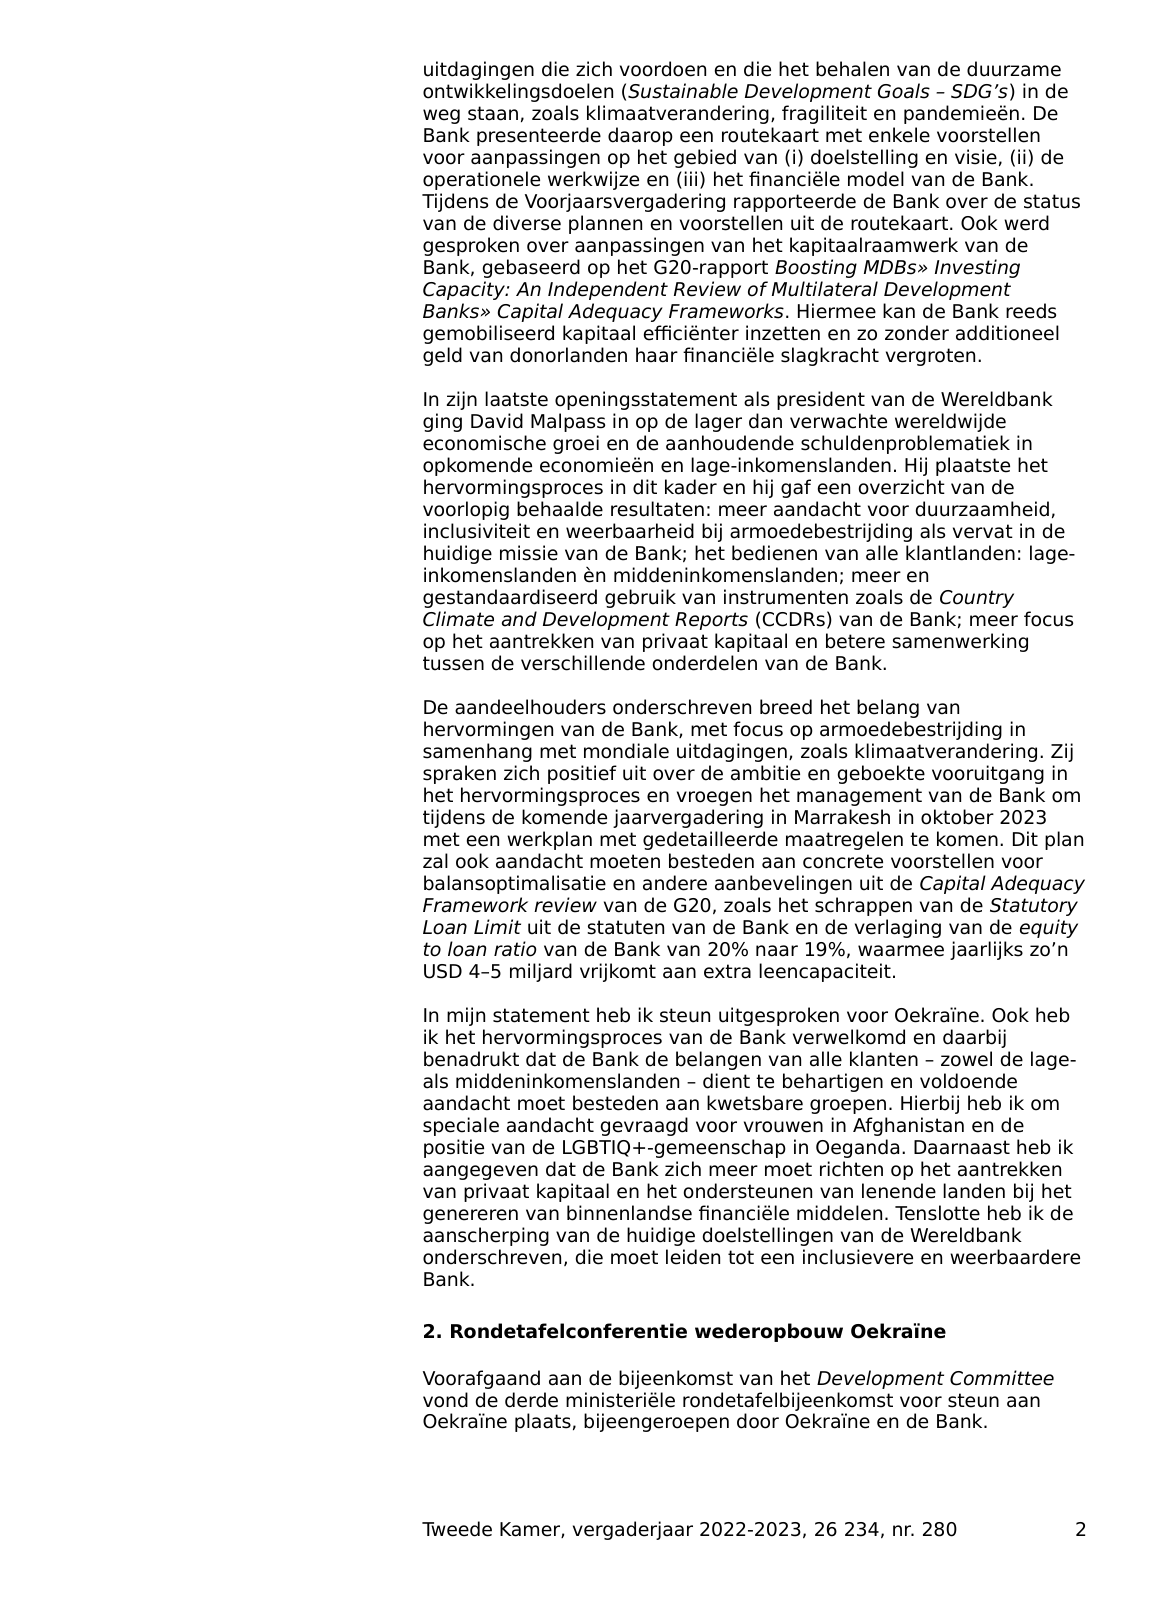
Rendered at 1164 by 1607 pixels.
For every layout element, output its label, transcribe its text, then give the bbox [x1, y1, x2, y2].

subtitle 2. Rondetafelconferentie wederopbouw Oekraïne [422, 1321, 1087, 1342]
text uitdagingen die zich voordoen en die het behalen van de duurzame ontwikkelingsdoelen (Sustainable Development Goals – SDG’s) in de weg staan, zoals klimaatverandering, fragiliteit en pandemieën. De Bank presenteerde daarop een routekaart met enkele voorstellen voor aanpassingen op het gebied van (i) doelstelling en visie, (ii) de operationele werkwijze en (iii) het financiële model van de Bank. Tijdens de Voorjaarsvergadering rapporteerde de Bank over de status van de diverse plannen en voorstellen uit de routekaart. Ook werd gesproken over aanpassingen van het kapitaalraamwerk van de Bank, gebaseerd op het G20-rapport Boosting MDBs» Investing Capacity: An Independent Review of Multilateral Development Banks» Capital Adequacy Frameworks. Hiermee kan de Bank reeds gemobiliseerd kapitaal efficiënter inzetten en zo zonder additioneel geld van donorlanden haar financiële slagkracht vergroten. [422, 59, 1087, 367]
text In mijn statement heb ik steun uitgesproken voor Oekraïne. Ook heb ik het hervormingsproces van de Bank verwelkomd en daarbij benadrukt dat de Bank de belangen van alle klanten – zowel de lage- als middeninkomenslanden – dient te behartigen en voldoende aandacht moet besteden aan kwetsbare groepen. Hierbij heb ik om speciale aandacht gevraagd voor vrouwen in Afghanistan en de positie van de LGBTIQ+-gemeenschap in Oeganda. Daarnaast heb ik aangegeven dat de Bank zich meer moet richten op het aantrekken van privaat kapitaal en het ondersteunen van lenende landen bij het genereren van binnenlandse financiële middelen. Tenslotte heb ik de aanscherping van de huidige doelstellingen van de Wereldbank onderschreven, die moet leiden tot een inclusievere en weerbaardere Bank. [422, 1005, 1087, 1291]
text Voorafgaand aan de bijeenkomst van het Development Committee vond de derde ministeriële rondetafelbijeenkomst voor steun aan Oekraïne plaats, bijeengeroepen door Oekraïne en de Bank. [422, 1367, 1087, 1433]
text De aandeelhouders onderschreven breed het belang van hervormingen van de Bank, met focus op armoedebestrijding in samenhang met mondiale uitdagingen, zoals klimaatverandering. Zij spraken zich positief uit over de ambitie en geboekte vooruitgang in het hervormingsproces en vroegen het management van de Bank om tijdens de komende jaarvergadering in Marrakesh in oktober 2023 met een werkplan met gedetailleerde maatregelen te komen. Dit plan zal ook aandacht moeten besteden aan concrete voorstellen voor balansoptimalisatie en andere aanbevelingen uit de Capital Adequacy Framework review van de G20, zoals het schrappen van de Statutory Loan Limit uit de statuten van de Bank en de verlaging van de equity to loan ratio van de Bank van 20% naar 19%, waarmee jaarlijks zo’n USD 4–5 miljard vrijkomt aan extra leencapaciteit. [422, 697, 1087, 983]
text In zijn laatste openingsstatement als president van de Wereldbank ging David Malpass in op de lager dan verwachte wereldwijde economische groei en de aanhoudende schuldenproblematiek in opkomende economieën en lage-inkomenslanden. Hij plaatste het hervormingsproces in dit kader en hij gaf een overzicht van de voorlopig behaalde resultaten: meer aandacht voor duurzaamheid, inclusiviteit en weerbaarheid bij armoedebestrijding als vervat in de huidige missie van de Bank; het bedienen van alle klantlanden: lage-inkomenslanden èn middeninkomenslanden; meer en gestandaardiseerd gebruik van instrumenten zoals de Country Climate and Development Reports (CCDRs) van de Bank; meer focus op het aantrekken van privaat kapitaal en betere samenwerking tussen de verschillende onderdelen van de Bank. [422, 389, 1087, 675]
